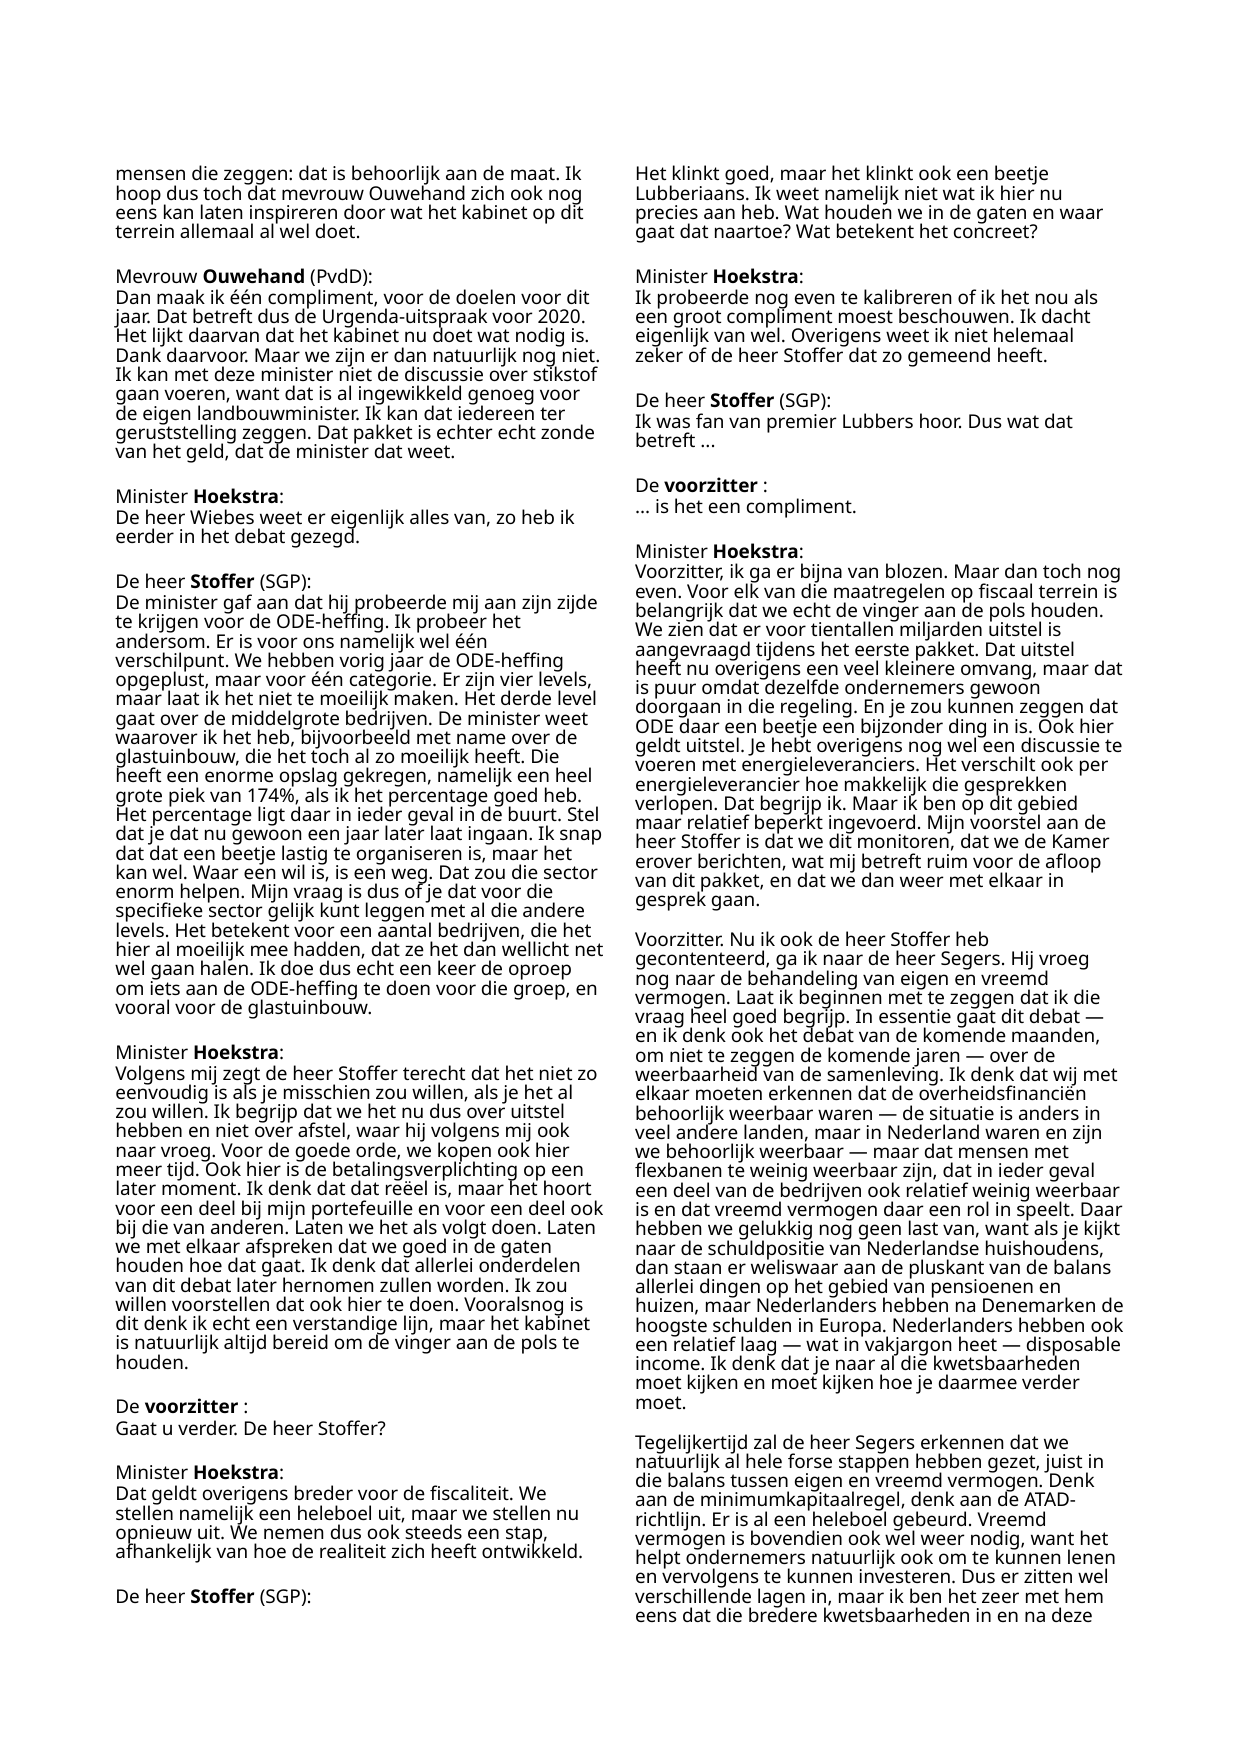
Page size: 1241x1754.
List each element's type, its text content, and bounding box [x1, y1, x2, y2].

text Dat geldt overigens breder voor de fiscaliteit. We stellen namelijk een heleboel uit, maar we stellen nu opnieuw uit. We nemen dus ook steeds een stap, afhankelijk van hoe de realiteit zich heeft ontwikkeld. [115, 1485, 605, 1562]
text De heer Stoffer (SGP): [115, 568, 605, 594]
text Voorzitter, ik ga er bijna van blozen. Maar dan toch nog even. Voor elk van die maatregelen op fiscaal terrein is belangrijk dat we echt de vinger aan de pols houden. We zien dat er voor tientallen miljarden uitstel is aangevraagd tijdens het eerste pakket. Dat uitstel heeft nu overigens een veel kleinere omvang, maar dat is puur omdat dezelfde ondernemers gewoon doorgaan in die regeling. En je zou kunnen zeggen dat ODE daar een beetje een bijzonder ding in is. Ook hier geldt uitstel. Je hebt overigens nog wel een discussie te voeren met energieleveranciers. Het verschilt ook per energieleverancier hoe makkelijk die gesprekken verlopen. Dat begrijp ik. Maar ik ben op dit gebied maar relatief beperkt ingevoerd. Mijn voorstel aan de heer Stoffer is dat we dit monitoren, dat we de Kamer erover berichten, wat mij betreft ruim voor de afloop van dit pakket, en dat we dan weer met elkaar in gesprek gaan. [635, 563, 1125, 910]
text Minister Hoekstra: [115, 1459, 605, 1485]
text Voorzitter. Nu ik ook de heer Stoffer heb gecontenteerd, ga ik naar de heer Segers. Hij vroeg nog naar de behandeling van eigen en vreemd vermogen. Laat ik beginnen met te zeggen dat ik die vraag heel goed begrijp. In essentie gaat dit debat — en ik denk ook het debat van de komende maanden, om niet te zeggen de komende jaren — over de weerbaarheid van de samenleving. Ik denk dat wij met elkaar moeten erkennen dat de overheidsfinanciën behoorlijk weerbaar waren — de situatie is anders in veel andere landen, maar in Nederland waren en zijn we behoorlijk weerbaar — maar dat mensen met flexbanen te weinig weerbaar zijn, dat in ieder geval een deel van de bedrijven ook relatief weinig weerbaar is en dat vreemd vermogen daar een rol in speelt. Daar hebben we gelukkig nog geen last van, want als je kijkt naar de schuldpositie van Nederlandse huishoudens, dan staan er weliswaar aan de pluskant van de balans allerlei dingen op het gebied van pensioenen en huizen, maar Nederlanders hebben na Denemarken de hoogste schulden in Europa. Nederlanders hebben ook een relatief laag — wat in vakjargon heet — disposable income. Ik denk dat je naar al die kwetsbaarheden moet kijken en moet kijken hoe je daarmee verder moet. [635, 931, 1125, 1413]
text Volgens mij zegt de heer Stoffer terecht dat het niet zo eenvoudig is als je misschien zou willen, als je het al zou willen. Ik begrijp dat we het nu dus over uitstel hebben en niet over afstel, waar hij volgens mij ook naar vroeg. Voor de goede orde, we kopen ook hier meer tijd. Ook hier is de betalingsverplichting op een later moment. Ik denk dat dat reëel is, maar het hoort voor een deel bij mijn portefeuille en voor een deel ook bij die van anderen. Laten we het als volgt doen. Laten we met elkaar afspreken dat we goed in de gaten houden hoe dat gaat. Ik denk dat allerlei onderdelen van dit debat later hernomen zullen worden. Ik zou willen voorstellen dat ook hier te doen. Vooralsnog is dit denk ik echt een verstandige lijn, maar het kabinet is natuurlijk altijd bereid om de vinger aan de pols te houden. [115, 1064, 605, 1373]
text Gaat u verder. De heer Stoffer? [115, 1419, 605, 1439]
text Ik probeerde nog even te kalibreren of ik het nou als een groot compliment moest beschouwen. Ik dacht eigenlijk van wel. Overigens weet ik niet helemaal zeker of de heer Stoffer dat zo gemeend heeft. [635, 289, 1125, 366]
text De heer Stoffer (SGP): [115, 1583, 605, 1609]
text ... is het een compliment. [635, 498, 1125, 517]
text De heer Stoffer (SGP): [635, 387, 1125, 413]
text De heer Wiebes weet er eigenlijk alles van, zo heb ik eerder in het debat gezegd. [115, 509, 605, 547]
text Het klinkt goed, maar het klinkt ook een beetje Lubberiaans. Ik weet namelijk niet wat ik hier nu precies aan heb. Wat houden we in de gaten en waar gaat dat naartoe? Wat betekent het concreet? [635, 165, 1125, 242]
text De minister gaf aan dat hij probeerde mij aan zijn zijde te krijgen voor de ODE-heffing. Ik probeer het andersom. Er is voor ons namelijk wel één verschilpunt. We hebben vorig jaar de ODE-heffing opgeplust, maar voor één categorie. Er zijn vier levels, maar laat ik het niet te moeilijk maken. Het derde level gaat over de middelgrote bedrijven. De minister weet waarover ik het heb, bijvoorbeeld met name over de glastuinbouw, die het toch al zo moeilijk heeft. Die heeft een enorme opslag gekregen, namelijk een heel grote piek van 174%, als ik het percentage goed heb. Het percentage ligt daar in ieder geval in de buurt. Stel dat je dat nu gewoon een jaar later laat ingaan. Ik snap dat dat een beetje lastig te organiseren is, maar het kan wel. Waar een wil is, is een weg. Dat zou die sector enorm helpen. Mijn vraag is dus of je dat voor die specifieke sector gelijk kunt leggen met al die andere levels. Het betekent voor een aantal bedrijven, die het hier al moeilijk mee hadden, dat ze het dan wellicht net wel gaan halen. Ik doe dus echt een keer de oproep om iets aan de ODE-heffing te doen voor die groep, en vooral voor de glastuinbouw. [115, 594, 605, 1018]
text Minister Hoekstra: [115, 483, 605, 509]
text Dan maak ik één compliment, voor de doelen voor dit jaar. Dat betreft dus de Urgenda-uitspraak voor 2020. Het lijkt daarvan dat het kabinet nu doet wat nodig is. Dank daarvoor. Maar we zijn er dan natuurlijk nog niet. Ik kan met deze minister niet de discussie over stikstof gaan voeren, want dat is al ingewikkeld genoeg voor de eigen landbouwminister. Ik kan dat iedereen ter geruststelling zeggen. Dat pakket is echter echt zonde van het geld, dat de minister dat weet. [115, 289, 605, 462]
text Minister Hoekstra: [635, 263, 1125, 289]
text De voorzitter : [635, 472, 1125, 498]
text Mevrouw Ouwehand (PvdD): [115, 263, 605, 289]
text Minister Hoekstra: [635, 538, 1125, 563]
text Minister Hoekstra: [115, 1039, 605, 1064]
text mensen die zeggen: dat is behoorlijk aan de maat. Ik hoop dus toch dat mevrouw Ouwehand zich ook nog eens kan laten inspireren door wat het kabinet op dit terrein allemaal al wel doet. [115, 165, 605, 242]
text Tegelijkertijd zal de heer Segers erkennen dat we natuurlijk al hele forse stappen hebben gezet, juist in die balans tussen eigen en vreemd vermogen. Denk aan de minimumkapitaalregel, denk aan de ATAD-richtlijn. Er is al een heleboel gebeurd. Vreemd vermogen is bovendien ook wel weer nodig, want het helpt ondernemers natuurlijk ook om te kunnen lenen en vervolgens te kunnen investeren. Dus er zitten wel verschillende lagen in, maar ik ben het zeer met hem eens dat die bredere kwetsbaarheden in en na deze [635, 1434, 1125, 1626]
text Ik was fan van premier Lubbers hoor. Dus wat dat betreft ... [635, 413, 1125, 451]
text De voorzitter : [115, 1394, 605, 1419]
